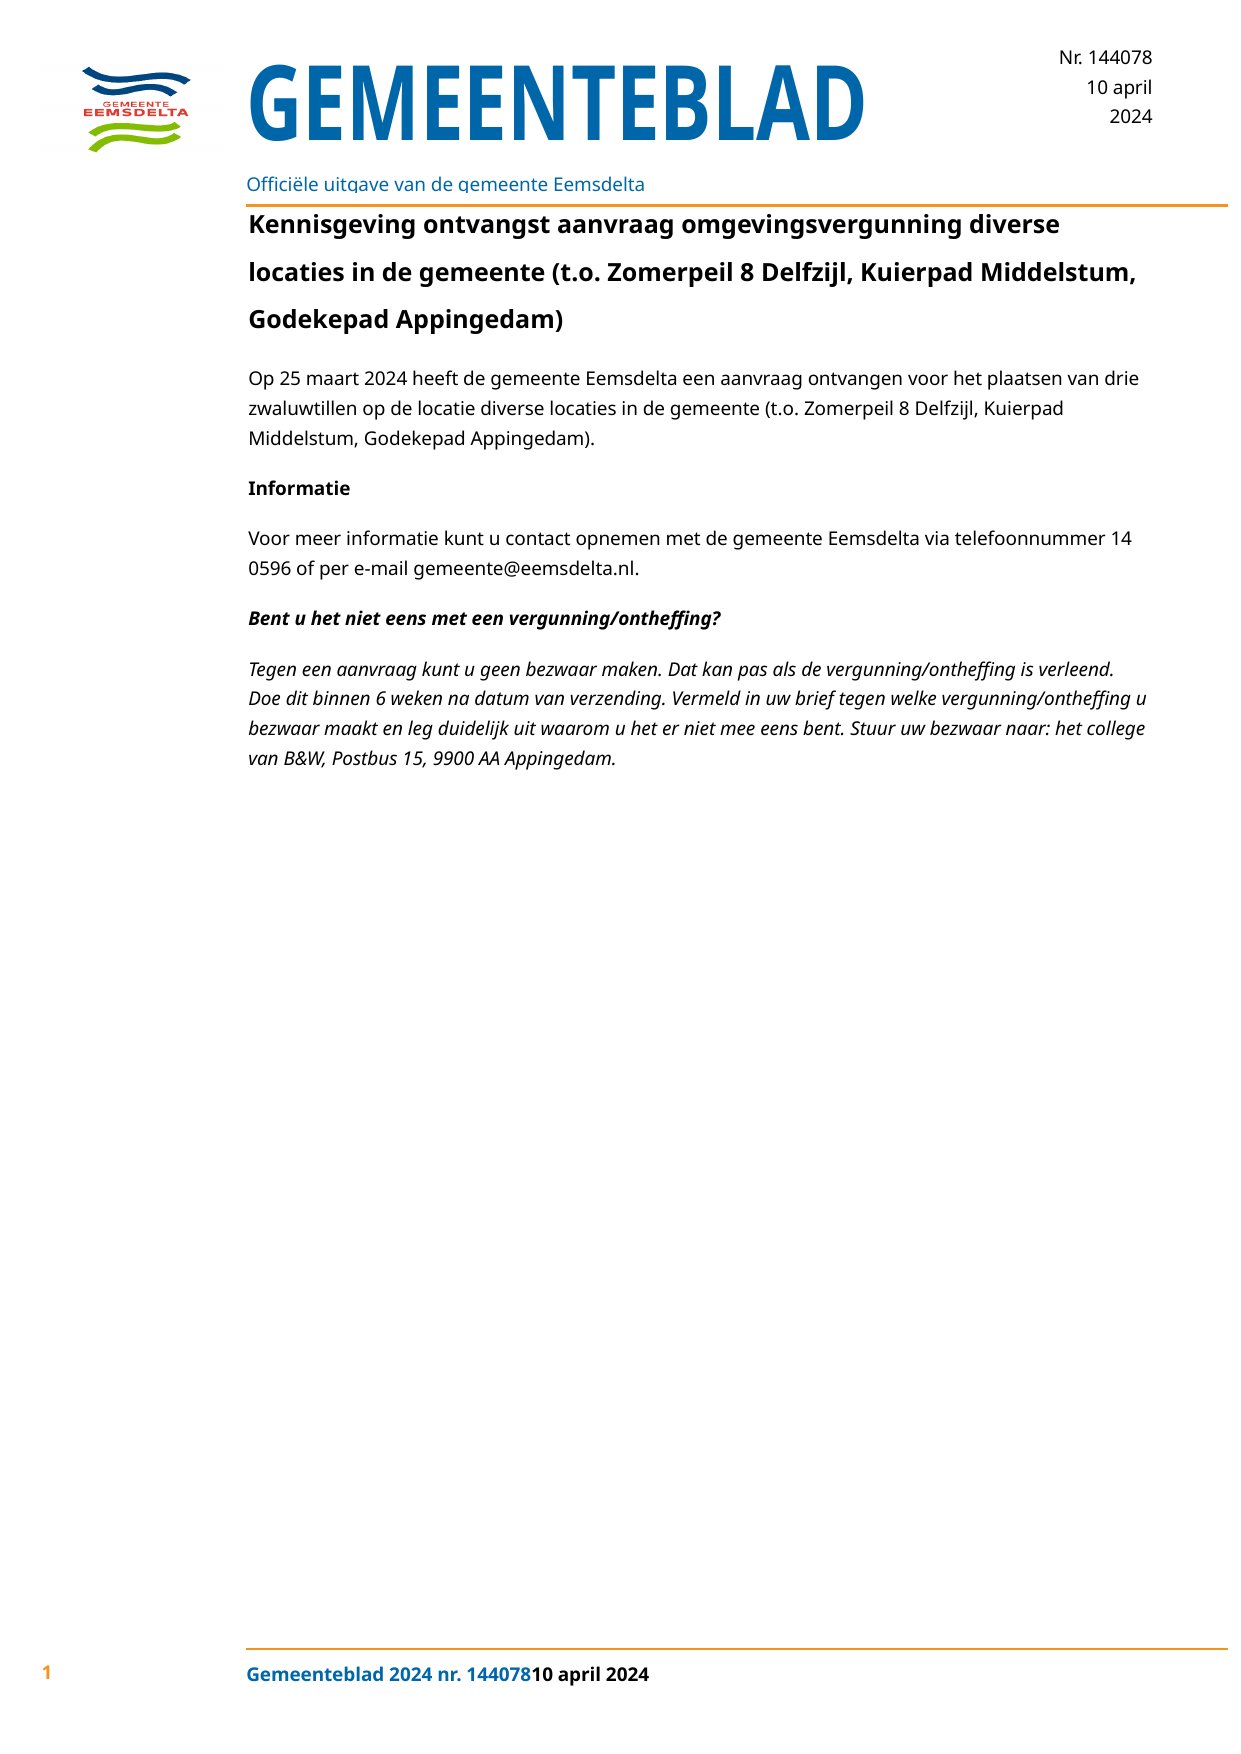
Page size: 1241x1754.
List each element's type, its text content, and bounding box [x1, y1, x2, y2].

text Voor meer informatie kunt u contact opnemen met de gemeente Eemsdelta via telefoonnummer 14 0596 of per e-mail gemeente@eemsdelta.nl. [248, 526, 1152, 581]
text Tegen een aanvraag kunt u geen bezwaar maken. Dat kan pas als de vergunning/ontheffing is verleend. Doe dit binnen 6 weken na datum van verzending. Vermeld in uw brief tegen welke vergunning/ontheffing u bezwaar maakt en leg duidelijk uit waarom u het er niet mee eens bent. Stuur uw bezwaar naar: het college van B&W, Postbus 15, 9900 AA Appingedam. [248, 656, 1152, 770]
text Bent u het niet eens met een vergunning/ontheffing? [248, 606, 1152, 631]
text Kennisgeving ontvangst aanvraag omgevingsvergunning diverse locaties in de gemeente (t.o. Zomerpeil 8 Delfzijl, Kuierpad Middelstum, Godekepad Appingedam) [248, 207, 1152, 336]
text Informatie [248, 475, 1152, 501]
picture [41, 47, 231, 172]
text Op 25 maart 2024 heeft de gemeente Eemsdelta een aanvraag ontvangen voor het plaatsen van drie zwaluwtillen op de locatie diverse locaties in de gemeente (t.o. Zomerpeil 8 Delfzijl, Kuierpad Middelstum, Godekepad Appingedam). [248, 366, 1152, 450]
